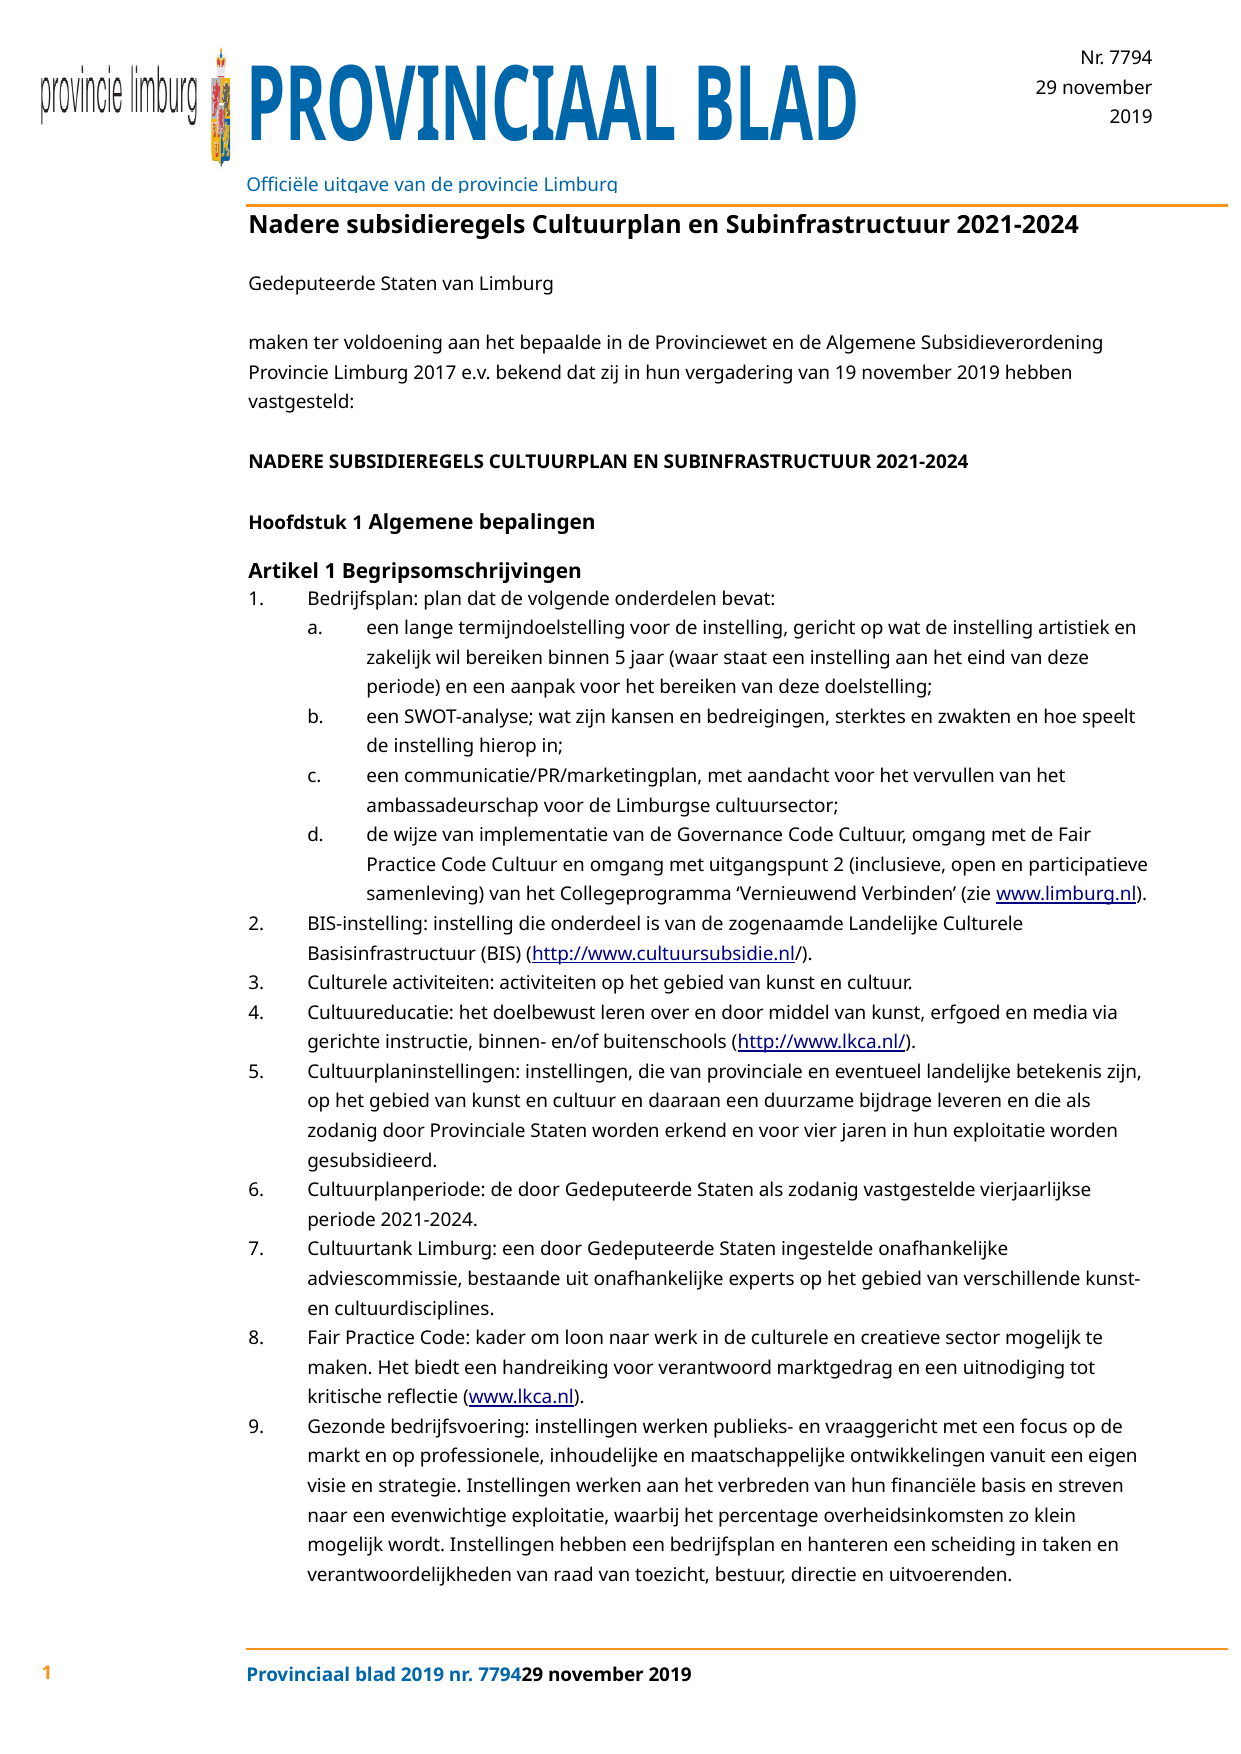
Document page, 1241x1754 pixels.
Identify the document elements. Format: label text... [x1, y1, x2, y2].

list Cultuurplanperiode: de door Gedeputeerde Staten als zodanig vastgestelde vierjaarlijkse periode 2021-2024. [248, 1176, 1152, 1232]
picture [41, 47, 231, 172]
list Gezonde bedrijfsvoering: instellingen werken publieks- en vraaggericht met een focus op de markt en op professionele, inhoudelijke en maatschappelijke ontwikkelingen vanuit een eigen visie en strategie. Instellingen werken aan het verbreden van hun financiële basis en streven naar een evenwichtige exploitatie, waarbij het percentage overheidsinkomsten zo klein mogelijk wordt. Instellingen hebben een bedrijfsplan en hanteren een scheiding in taken en verantwoordelijkheden van raad van toezicht, bestuur, directie en uitvoerenden. [248, 1413, 1152, 1587]
list Cultuurtank Limburg: een door Gedeputeerde Staten ingestelde onafhankelijke adviescommissie, bestaande uit onafhankelijke experts op het gebied van verschillende kunst- en cultuurdisciplines. [248, 1236, 1152, 1320]
list Fair Practice Code: kader om loon naar werk in de culturele en creatieve sector mogelijk te maken. Het biedt een handreiking voor verantwoord marktgedrag en een uitnodiging tot kritische reflectie (www.lkca.nl). [248, 1324, 1152, 1409]
list Cultuureducatie: het doelbewust leren over en door middel van kunst, erfgoed en media via gerichte instructie, binnen- en/of buitenschools (http://www.lkca.nl/). [248, 999, 1152, 1054]
text Hoofdstuk 1 Algemene bepalingen [248, 507, 1152, 535]
text NADERE SUBSIDIEREGELS CULTUURPLAN EN SUBINFRASTRUCTUUR 2021-2024 [248, 448, 1152, 473]
text maken ter voldoening aan het bepaalde in de Provinciewet en de Algemene Subsidieverordening Provincie Limburg 2017 e.v. bekend dat zij in hun vergadering van 19 november 2019 hebben vastgesteld: [248, 329, 1152, 414]
text Artikel 1 Begripsomschrijvingen [248, 556, 1152, 585]
list BIS-instelling: instelling die onderdeel is van de zogenaamde Landelijke Culturele Basisinfrastructuur (BIS) (http://www.cultuursubsidie.nl/). [248, 910, 1152, 965]
list Culturele activiteiten: activiteiten op het gebied van kunst en cultuur. [248, 969, 1152, 995]
list Cultuurplaninstellingen: instellingen, die van provinciale en eventueel landelijke betekenis zijn, op het gebied van kunst en cultuur en daaraan een duurzame bijdrage leveren en die als zodanig door Provinciale Staten worden erkend en voor vier jaren in hun exploitatie worden gesubsidieerd. [248, 1058, 1152, 1172]
text Gedeputeerde Staten van Limburg [248, 270, 1152, 296]
list een communicatie/PR/marketingplan, met aandacht voor het vervullen van het ambassadeurschap voor de Limburgse cultuursector; [307, 762, 1152, 817]
list een SWOT-analyse; wat zijn kansen en bedreigingen, sterktes en zwakten en hoe speelt de instelling hierop in; [307, 703, 1152, 758]
text Nadere subsidieregels Cultuurplan en Subinfrastructuur 2021-2024 [248, 207, 1152, 241]
list de wijze van implementatie van de Governance Code Cultuur, omgang met de Fair Practice Code Cultuur en omgang met uitgangspunt 2 (inclusieve, open en participatieve samenleving) van het Collegeprogramma ‘Vernieuwend Verbinden’ (zie www.limburg.nl). [307, 821, 1152, 906]
list een lange termijndoelstelling voor de instelling, gericht op wat de instelling artistiek en zakelijk wil bereiken binnen 5 jaar (waar staat een instelling aan het eind van deze periode) en een aanpak voor het bereiken van deze doelstelling; [307, 614, 1152, 699]
list Bedrijfsplan: plan dat de volgende onderdelen bevat: [248, 585, 1152, 610]
